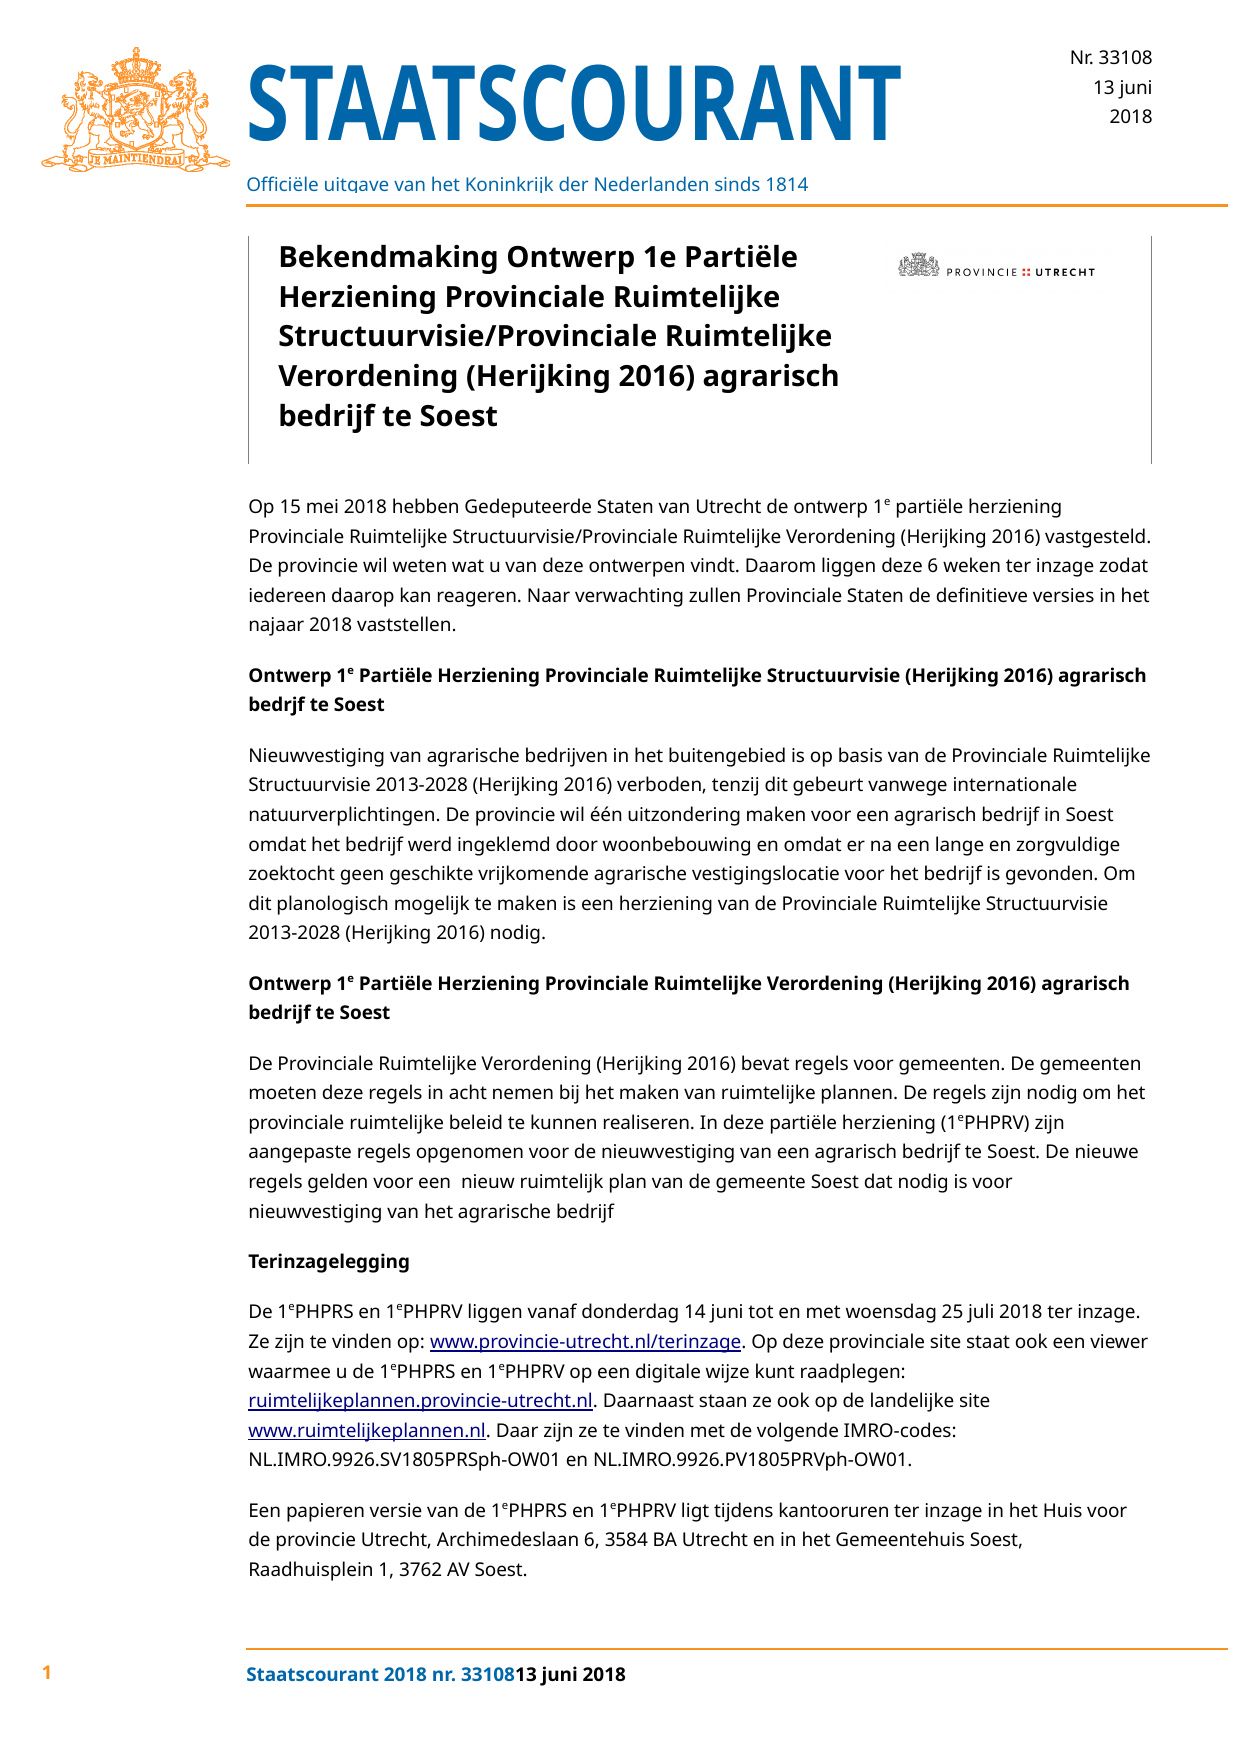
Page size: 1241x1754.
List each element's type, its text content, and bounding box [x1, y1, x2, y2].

table_header Bekendmaking Ontwerp 1e Partiële Herziening Provinciale Ruimtelijke Structuurvisie/Provinciale Ruimtelijke Verordening (Herijking 2016) agrarisch bedrijf te Soest [249, 236, 850, 464]
picture [41, 47, 231, 172]
text De Provinciale Ruimtelijke Verordening (Herijking 2016) bevat regels voor gemeenten. De gemeenten moeten deze regels in acht nemen bij het maken van ruimtelijke plannen. De regels zijn nodig om het provinciale ruimtelijke beleid te kunnen realiseren. In deze partiële herziening (1ePHPRV) zijn aangepaste regels opgenomen voor de nieuwvestiging van een agrarisch bedrijf te Soest. De nieuwe regels gelden voor een nieuw ruimtelijk plan van de gemeente Soest dat nodig is voor nieuwvestiging van het agrarische bedrijf [248, 1050, 1152, 1224]
table_header [850, 236, 1151, 464]
text Nieuwvestiging van agrarische bedrijven in het buitengebied is op basis van de Provinciale Ruimtelijke Structuurvisie 2013-2028 (Herijking 2016) verboden, tenzij dit gebeurt vanwege internationale natuurverplichtingen. De provincie wil één uitzondering maken voor een agrarisch bedrijf in Soest omdat het bedrijf werd ingeklemd door woonbebouwing en omdat er na een lange en zorgvuldige zoektocht geen geschikte vrijkomende agrarische vestigingslocatie voor het bedrijf is gevonden. Om dit planologisch mogelijk te maken is een herziening van de Provinciale Ruimtelijke Structuurvisie 2013-2028 (Herijking 2016) nodig. [248, 742, 1152, 945]
text Ontwerp 1e Partiële Herziening Provinciale Ruimtelijke Verordening (Herijking 2016) agrarisch bedrijf te Soest [248, 970, 1152, 1025]
text Terinzagelegging [248, 1248, 1152, 1274]
text Op 15 mei 2018 hebben Gedeputeerde Staten van Utrecht de ontwerp 1e partiële herziening Provinciale Ruimtelijke Structuurvisie/Provinciale Ruimtelijke Verordening (Herijking 2016) vastgesteld. De provincie wil weten wat u van deze ontwerpen vindt. Daarom liggen deze 6 weken ter inzage zodat iedereen daarop kan reageren. Naar verwachting zullen Provinciale Staten de definitieve versies in het najaar 2018 vaststellen. [248, 493, 1152, 637]
text Een papieren versie van de 1ePHPRS en 1ePHPRV ligt tijdens kantooruren ter inzage in het Huis voor de provincie Utrecht, Archimedeslaan 6, 3584 BA Utrecht en in het Gemeentehuis Soest, Raadhuisplein 1, 3762 AV Soest. [248, 1497, 1152, 1582]
text De 1ePHPRS en 1ePHPRV liggen vanaf donderdag 14 juni tot en met woensdag 25 juli 2018 ter inzage. Ze zijn te vinden op: www.provincie-utrecht.nl/terinzage. Op deze provinciale site staat ook een viewer waarmee u de 1ePHPRS en 1ePHPRV op een digitale wijze kunt raadplegen: ruimtelijkeplannen.provincie-utrecht.nl. Daarnaast staan ze ook op de landelijke site www.ruimtelijkeplannen.nl. Daar zijn ze te vinden met de volgende IMRO-codes: NL.IMRO.9926.SV1805PRSph-OW01 en NL.IMRO.9926.PV1805PRVph-OW01. [248, 1299, 1152, 1472]
picture [882, 236, 1119, 293]
text Ontwerp 1e Partiële Herziening Provinciale Ruimtelijke Structuurvisie (Herijking 2016) agrarisch bedrjf te Soest [248, 662, 1152, 717]
